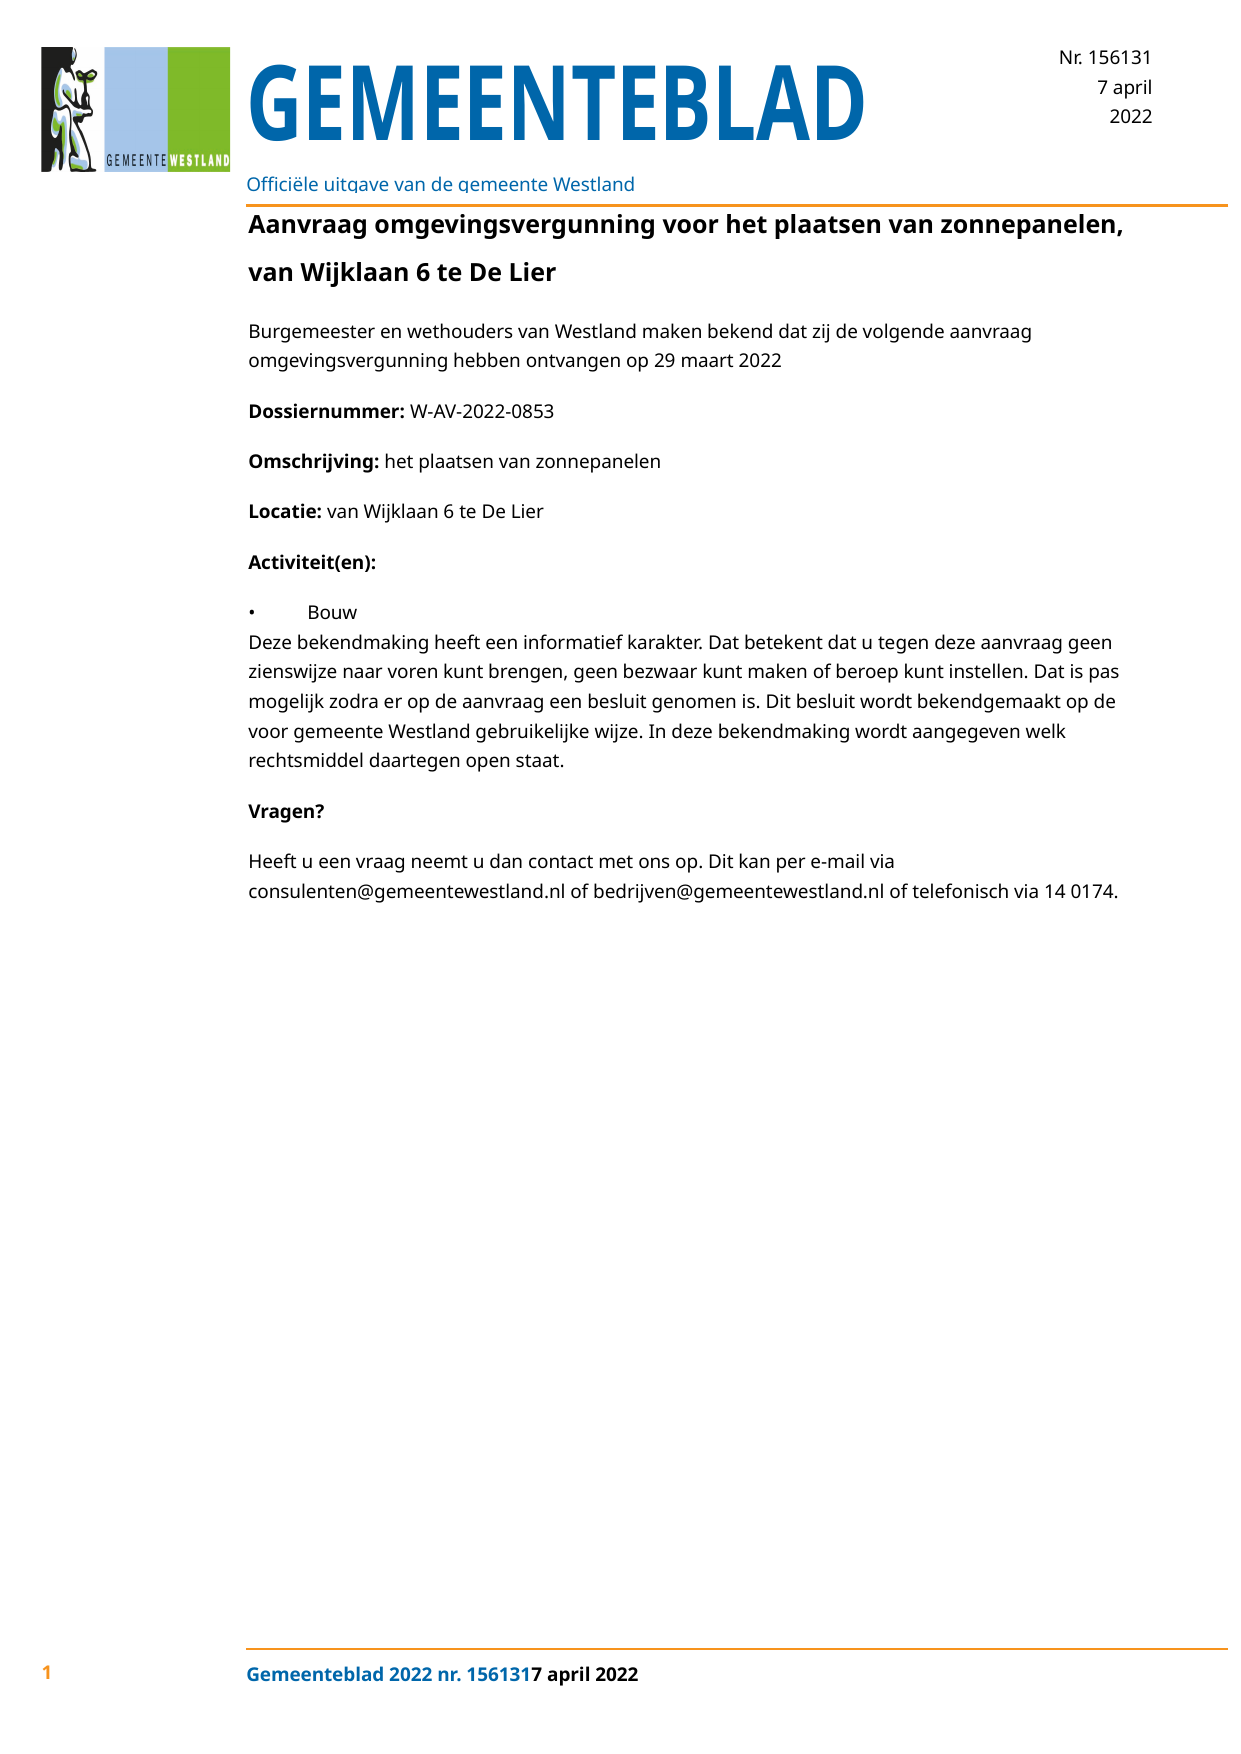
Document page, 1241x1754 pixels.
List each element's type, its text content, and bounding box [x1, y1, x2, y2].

text Omschrijving: het plaatsen van zonnepanelen [248, 448, 1152, 474]
text Burgemeester en wethouders van Westland maken bekend dat zij de volgende aanvraag omgevingsvergunning hebben ontvangen op 29 maart 2022 [248, 318, 1152, 373]
text Deze bekendmaking heeft een informatief karakter. Dat betekent dat u tegen deze aanvraag geen zienswijze naar voren kunt brengen, geen bezwaar kunt maken of beroep kunt instellen. Dat is pas mogelijk zodra er op de aanvraag een besluit genomen is. Dit besluit wordt bekendgemaakt op de voor gemeente Westland gebruikelijke wijze. In deze bekendmaking wordt aangegeven welk rechtsmiddel daartegen open staat. [248, 629, 1152, 773]
list Bouw [248, 599, 1152, 625]
text Aanvraag omgevingsvergunning voor het plaatsen van zonnepanelen, van Wijklaan 6 te De Lier [248, 207, 1152, 288]
text Dossiernummer: W-AV-2022-0853 [248, 398, 1152, 424]
picture [41, 47, 231, 172]
text Activiteit(en): [248, 549, 1152, 575]
text Vragen? [248, 798, 1152, 824]
text Heeft u een vraag neemt u dan contact met ons op. Dit kan per e-mail via consulenten@gemeentewestland.nl of bedrijven@gemeentewestland.nl of telefonisch via 14 0174. [248, 848, 1152, 904]
text Locatie: van Wijklaan 6 te De Lier [248, 499, 1152, 524]
